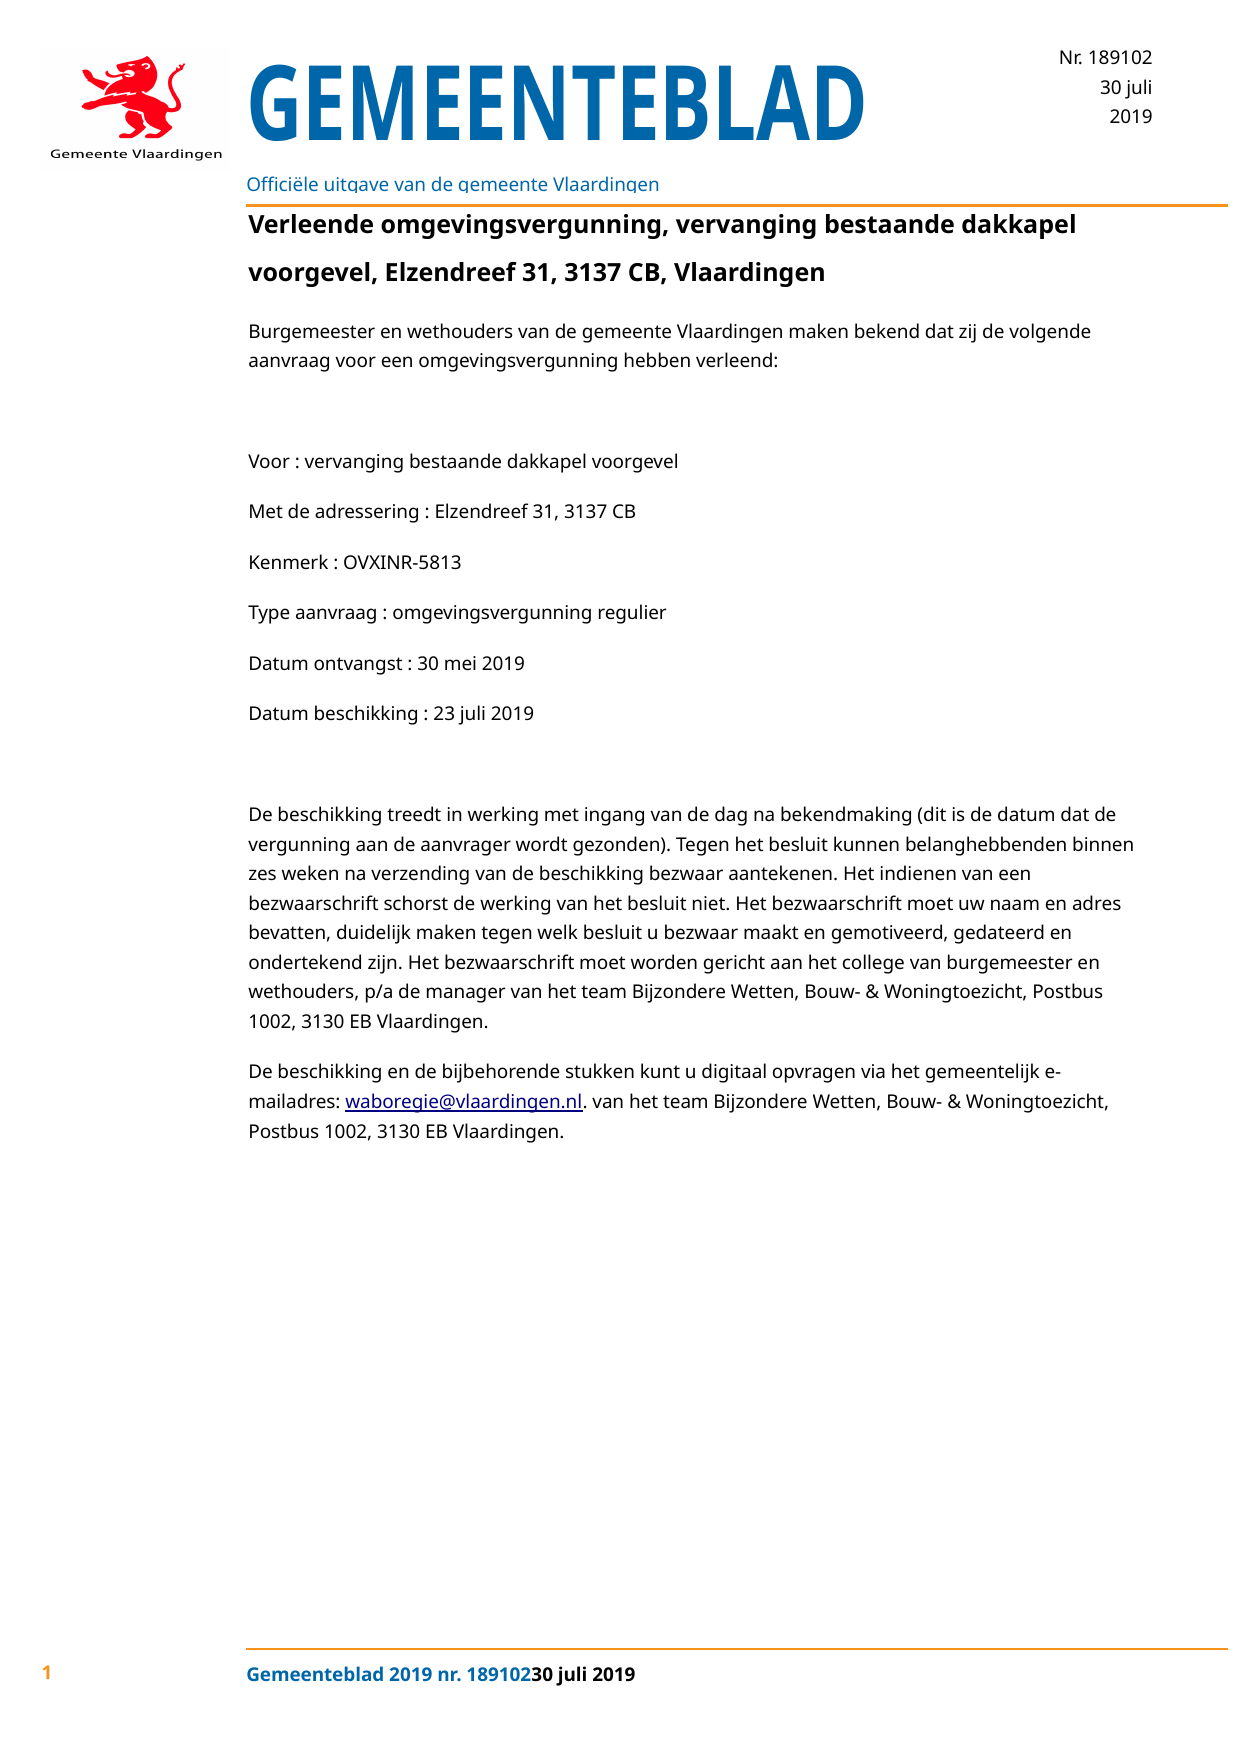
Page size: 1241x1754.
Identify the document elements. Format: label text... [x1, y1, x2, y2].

text Kenmerk : OVXINR-5813 [248, 549, 1152, 575]
text Verleende omgevingsvergunning, vervanging bestaande dakkapel voorgevel, Elzendreef 31, 3137 CB, Vlaardingen [248, 207, 1152, 288]
text Type aanvraag : omgevingsvergunning regulier [248, 599, 1152, 625]
text De beschikking en de bijbehorende stukken kunt u digitaal opvragen via het gemeentelijk e-mailadres: waboregie@vlaardingen.nl. van het team Bijzondere Wetten, Bouw- & Woningtoezicht, Postbus 1002, 3130 EB Vlaardingen. [248, 1059, 1152, 1144]
picture [41, 47, 231, 172]
text Voor : vervanging bestaande dakkapel voorgevel [248, 448, 1152, 474]
text Met de adressering : Elzendreef 31, 3137 CB [248, 499, 1152, 524]
text Burgemeester en wethouders van de gemeente Vlaardingen maken bekend dat zij de volgende aanvraag voor een omgevingsvergunning hebben verleend: [248, 318, 1152, 373]
text De beschikking treedt in werking met ingang van de dag na bekendmaking (dit is de datum dat de vergunning aan de aanvrager wordt gezonden). Tegen het besluit kunnen belanghebbenden binnen zes weken na verzending van de beschikking bezwaar aantekenen. Het indienen van een bezwaarschrift schorst de werking van het besluit niet. Het bezwaarschrift moet uw naam en adres bevatten, duidelijk maken tegen welk besluit u bezwaar maakt en gemotiveerd, gedateerd en ondertekend zijn. Het bezwaarschrift moet worden gericht aan het college van burgemeester en wethouders, p/a de manager van het team Bijzondere Wetten, Bouw- & Woningtoezicht, Postbus 1002, 3130 EB Vlaardingen. [248, 801, 1152, 1034]
text Datum ontvangst : 30 mei 2019 [248, 650, 1152, 676]
text Datum beschikking : 23 juli 2019 [248, 700, 1152, 726]
